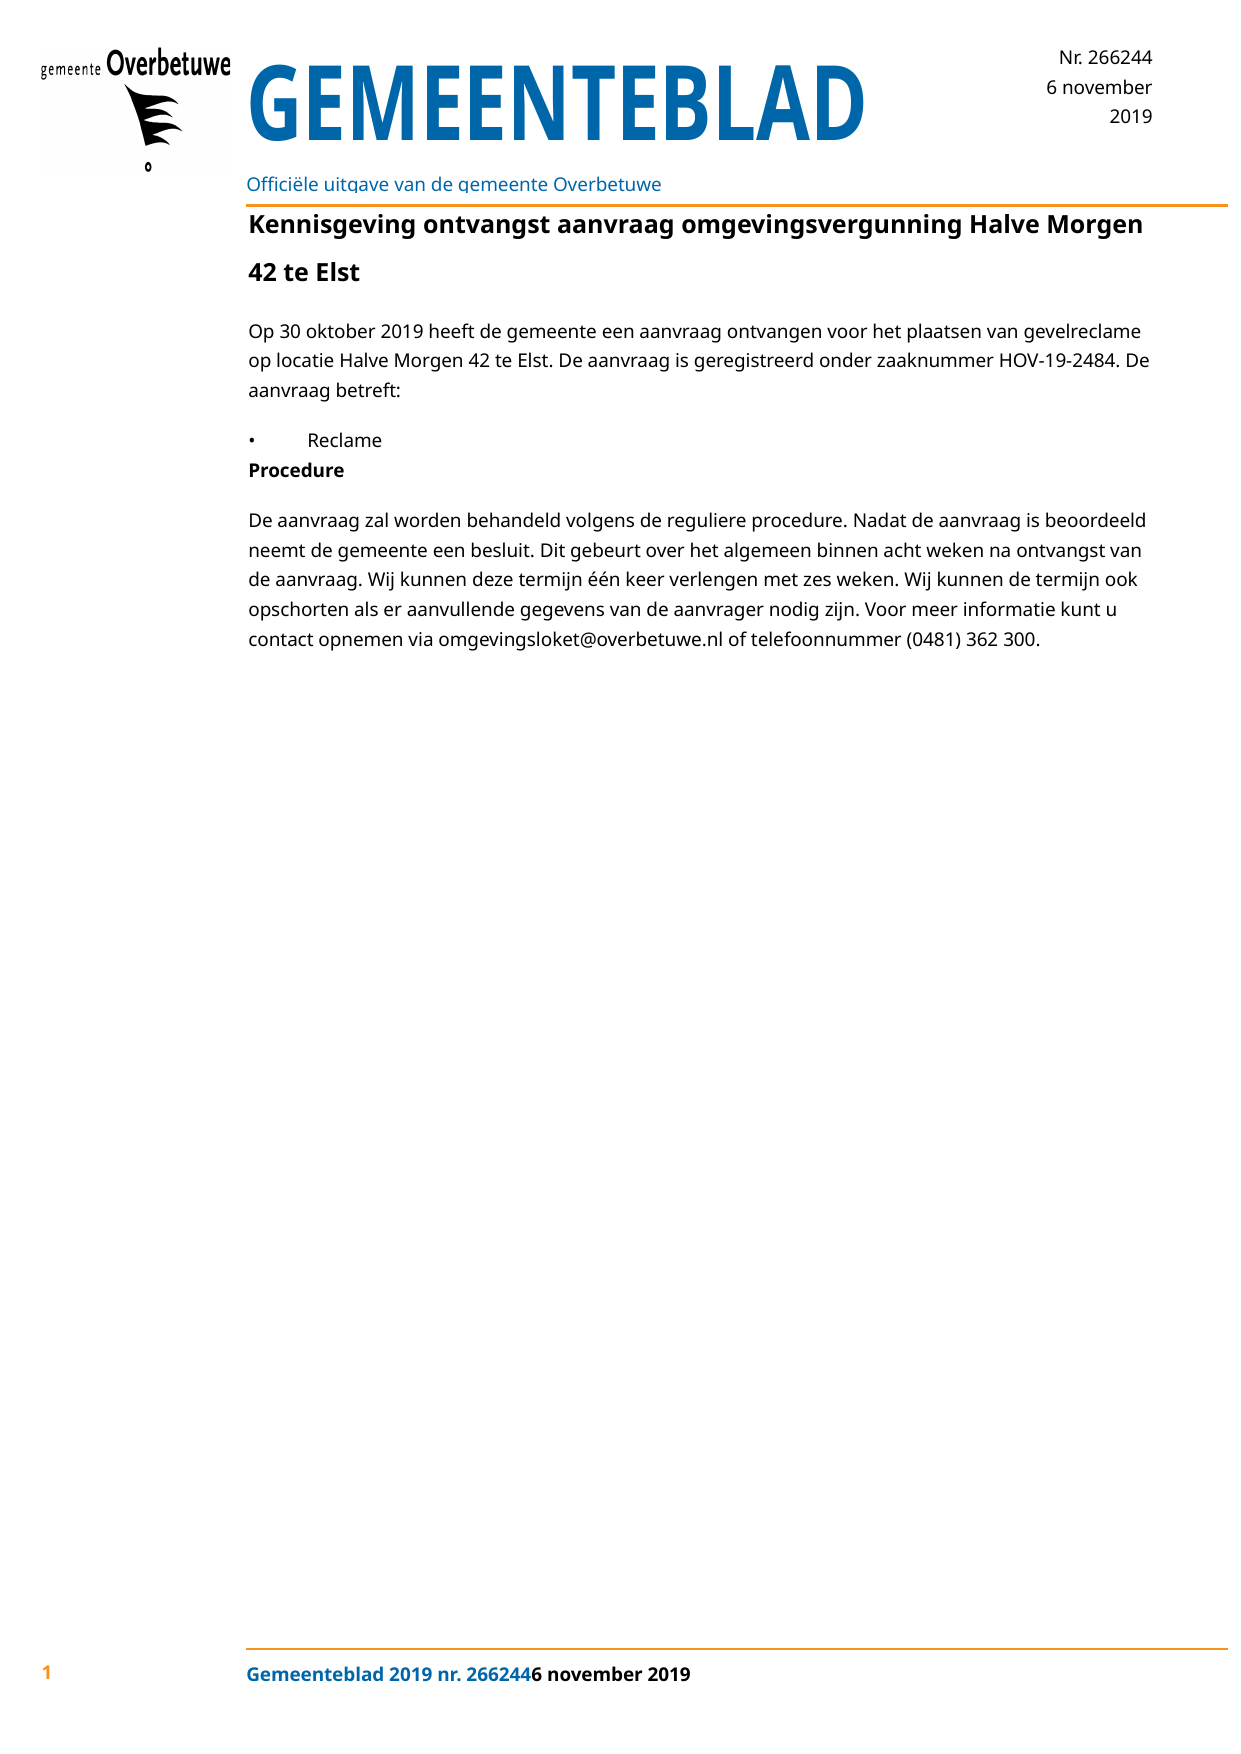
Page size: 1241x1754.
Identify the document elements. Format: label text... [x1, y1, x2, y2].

text Procedure [248, 457, 1152, 483]
text Op 30 oktober 2019 heeft de gemeente een aanvraag ontvangen voor het plaatsen van gevelreclame op locatie Halve Morgen 42 te Elst. De aanvraag is geregistreerd onder zaaknummer HOV-19-2484. De aanvraag betreft: [248, 318, 1152, 403]
list Reclame [248, 427, 1152, 453]
text De aanvraag zal worden behandeld volgens de reguliere procedure. Nadat de aanvraag is beoordeeld neemt de gemeente een besluit. Dit gebeurt over het algemeen binnen acht weken na ontvangst van de aanvraag. Wij kunnen deze termijn één keer verlengen met zes weken. Wij kunnen de termijn ook opschorten als er aanvullende gegevens van de aanvrager nodig zijn. Voor meer informatie kunt u contact opnemen via omgevingsloket@overbetuwe.nl of telefoonnummer (0481) 362 300. [248, 507, 1152, 652]
text Kennisgeving ontvangst aanvraag omgevingsvergunning Halve Morgen 42 te Elst [248, 207, 1152, 288]
picture [41, 47, 231, 172]
